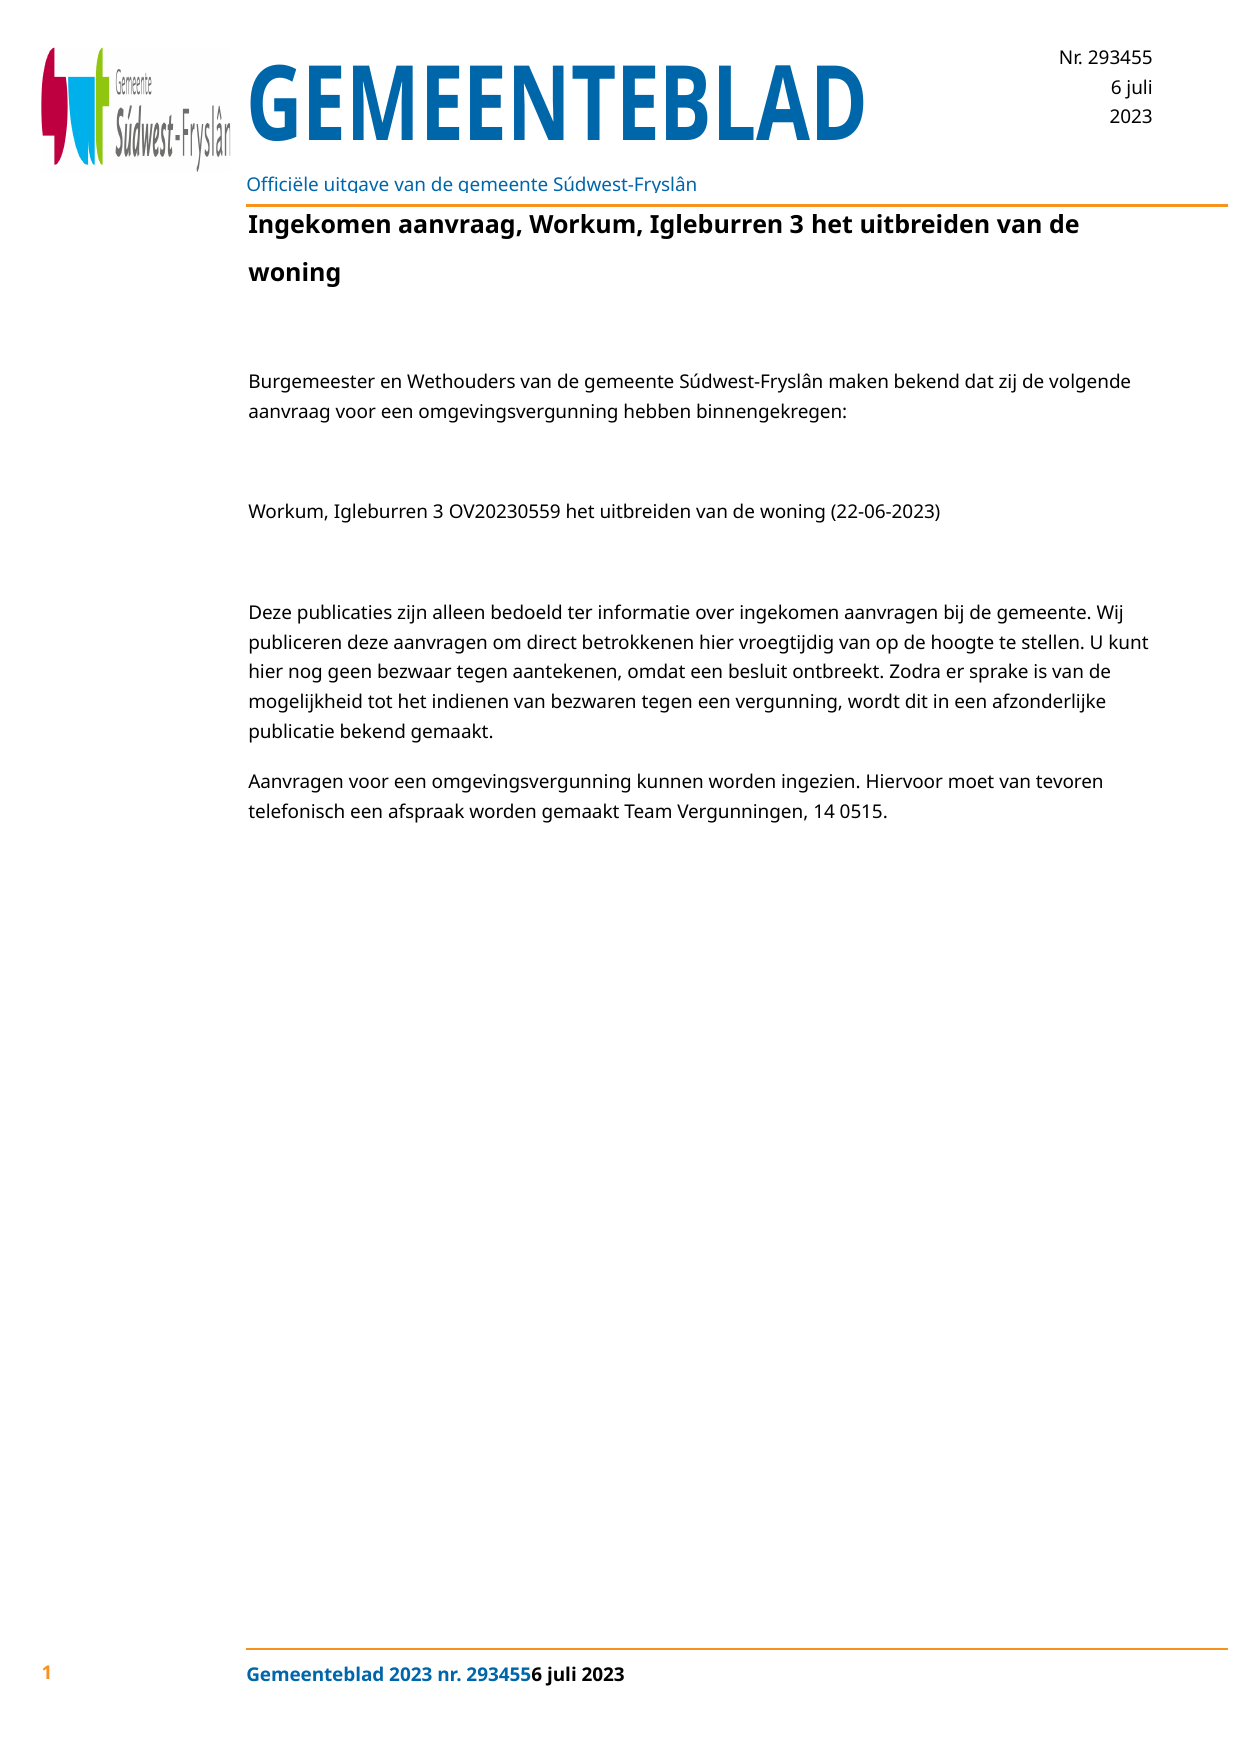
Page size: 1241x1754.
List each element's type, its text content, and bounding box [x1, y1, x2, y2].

picture [41, 47, 231, 172]
text Burgemeester en Wethouders van de gemeente Súdwest-Fryslân maken bekend dat zij de volgende aanvraag voor een omgevingsvergunning hebben binnengekregen: [248, 368, 1152, 424]
text Aanvragen voor een omgevingsvergunning kunnen worden ingezien. Hiervoor moet van tevoren telefonisch een afspraak worden gemaakt Team Vergunningen, 14 0515. [248, 768, 1152, 824]
text Deze publicaties zijn alleen bedoeld ter informatie over ingekomen aanvragen bij de gemeente. Wij publiceren deze aanvragen om direct betrokkenen hier vroegtijdig van op de hoogte te stellen. U kunt hier nog geen bezwaar tegen aantekenen, omdat een besluit ontbreekt. Zodra er sprake is van de mogelijkheid tot het indienen van bezwaren tegen een vergunning, wordt dit in een afzonderlijke publicatie bekend gemaakt. [248, 599, 1152, 744]
text Workum, Igleburren 3 OV20230559 het uitbreiden van de woning (22-06-2023) [248, 499, 1152, 524]
text Ingekomen aanvraag, Workum, Igleburren 3 het uitbreiden van de woning [248, 207, 1152, 288]
